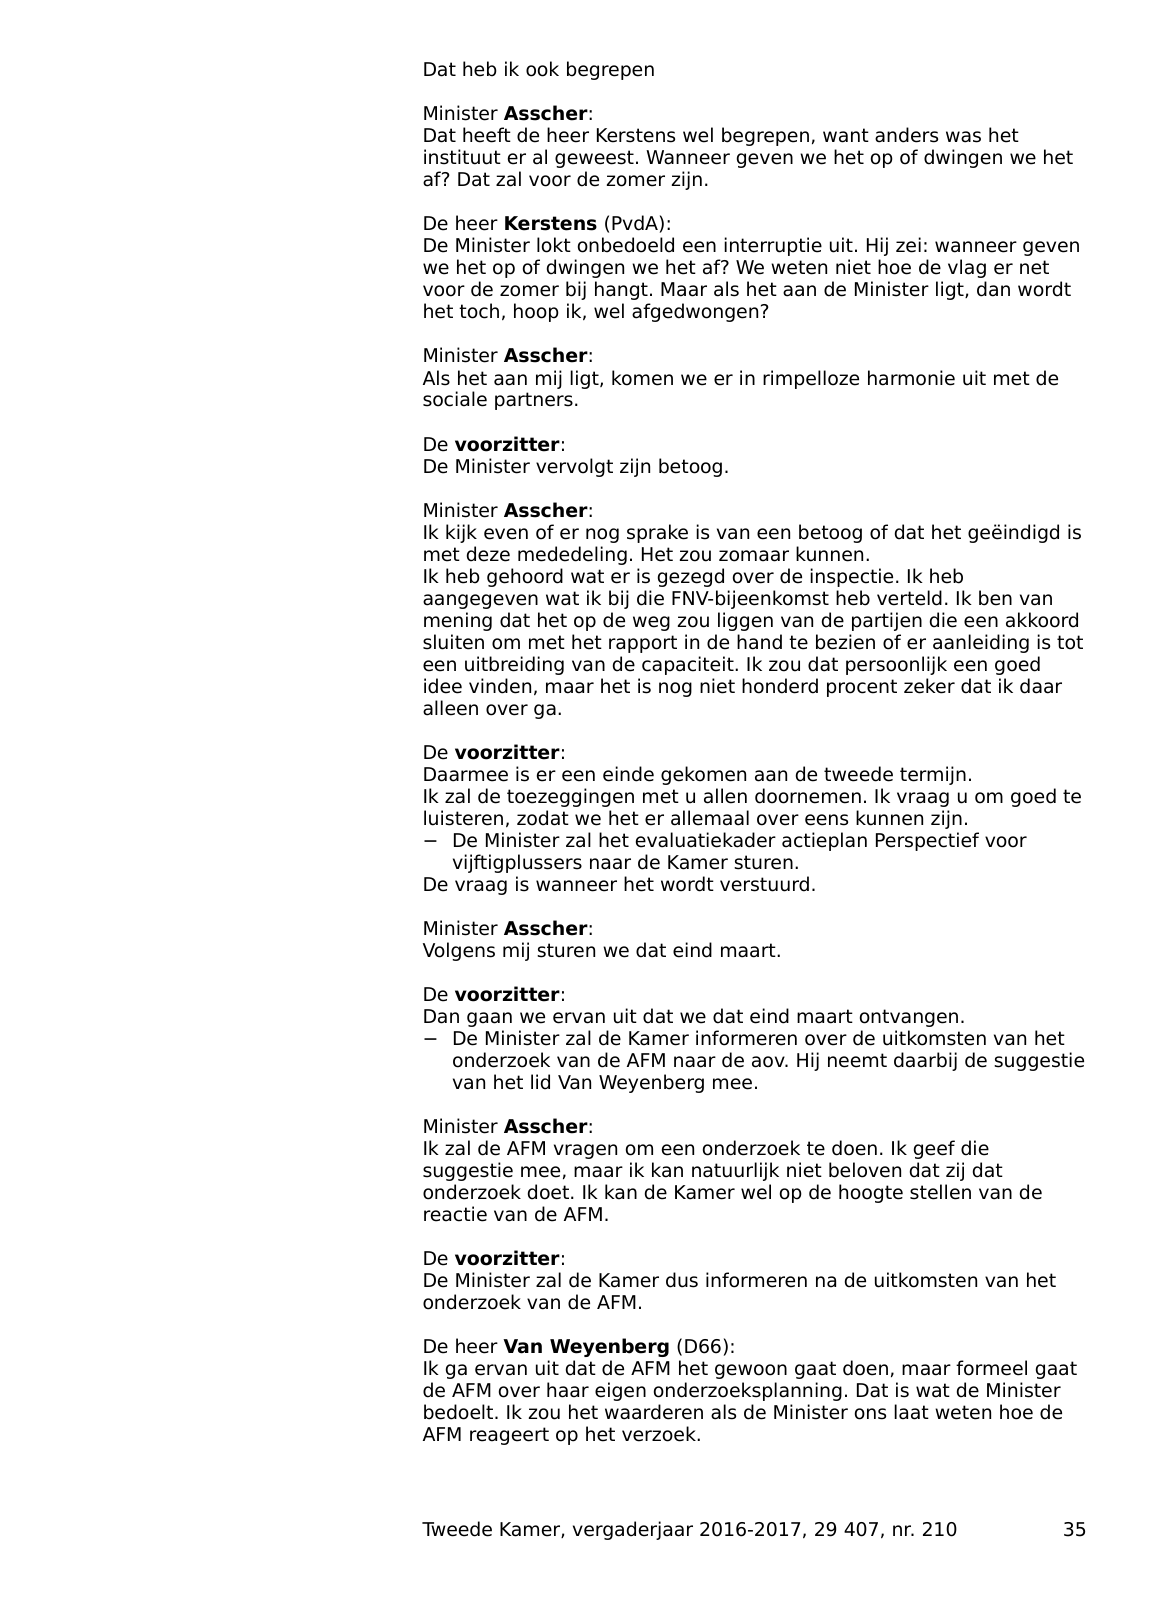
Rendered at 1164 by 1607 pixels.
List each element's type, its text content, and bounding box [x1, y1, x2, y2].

text Daarmee is er een einde gekomen aan de tweede termijn. [422, 764, 1087, 786]
text Minister Asscher: [422, 500, 1087, 522]
text De Minister zal de Kamer dus informeren na de uitkomsten van het onderzoek van de AFM. [422, 1270, 1087, 1314]
text De voorzitter: [422, 984, 1087, 1006]
text Als het aan mij ligt, komen we er in rimpelloze harmonie uit met de sociale partners. [422, 367, 1087, 411]
text De Minister vervolgt zijn betoog. [422, 456, 1087, 477]
text De vraag is wanneer het wordt verstuurd. [422, 873, 1087, 896]
text Minister Asscher: [422, 918, 1087, 940]
text De voorzitter: [422, 433, 1087, 456]
text Ik zal de toezeggingen met u allen doornemen. Ik vraag u om goed te luisteren, zodat we het er allemaal over eens kunnen zijn. [422, 786, 1087, 829]
text De Minister lokt onbedoeld een interruptie uit. Hij zei: wanneer geven we het op of dwingen we het af? We weten niet hoe de vlag er net voor de zomer bij hangt. Maar als het aan de Minister ligt, dan wordt het toch, hoop ik, wel afgedwongen? [422, 235, 1087, 323]
text Ik ga ervan uit dat de AFM het gewoon gaat doen, maar formeel gaat de AFM over haar eigen onderzoeksplanning. Dat is wat de Minister bedoelt. Ik zou het waarderen als de Minister ons laat weten hoe de AFM reageert op het verzoek. [422, 1358, 1087, 1446]
text Volgens mij sturen we dat eind maart. [422, 940, 1087, 962]
text Ik heb gehoord wat er is gezegd over de inspectie. Ik heb aangegeven wat ik bij die FNV-bijeenkomst heb verteld. Ik ben van mening dat het op de weg zou liggen van de partijen die een akkoord sluiten om met het rapport in de hand te bezien of er aanleiding is tot een uitbreiding van de capaciteit. Ik zou dat persoonlijk een goed idee vinden, maar het is nog niet honderd procent zeker dat ik daar alleen over ga. [422, 566, 1087, 719]
text Minister Asscher: [422, 1116, 1087, 1138]
text De heer Kerstens (PvdA): [422, 213, 1087, 235]
text − De Minister zal het evaluatiekader actieplan Perspectief voor vijftigplussers naar de Kamer sturen. [422, 829, 1087, 873]
text De voorzitter: [422, 742, 1087, 764]
text Minister Asscher: [422, 345, 1087, 367]
text De heer Van Weyenberg (D66): [422, 1336, 1087, 1358]
text Minister Asscher: [422, 103, 1087, 125]
text Dat heb ik ook begrepen [422, 59, 1087, 81]
text De voorzitter: [422, 1248, 1087, 1270]
text − De Minister zal de Kamer informeren over de uitkomsten van het onderzoek van de AFM naar de aov. Hij neemt daarbij de suggestie van het lid Van Weyenberg mee. [422, 1028, 1087, 1094]
text Dat heeft de heer Kerstens wel begrepen, want anders was het instituut er al geweest. Wanneer geven we het op of dwingen we het af? Dat zal voor de zomer zijn. [422, 125, 1087, 191]
text Dan gaan we ervan uit dat we dat eind maart ontvangen. [422, 1006, 1087, 1028]
text Ik kijk even of er nog sprake is van een betoog of dat het geëindigd is met deze mededeling. Het zou zomaar kunnen. [422, 522, 1087, 566]
text Ik zal de AFM vragen om een onderzoek te doen. Ik geef die suggestie mee, maar ik kan natuurlijk niet beloven dat zij dat onderzoek doet. Ik kan de Kamer wel op de hoogte stellen van de reactie van de AFM. [422, 1138, 1087, 1226]
